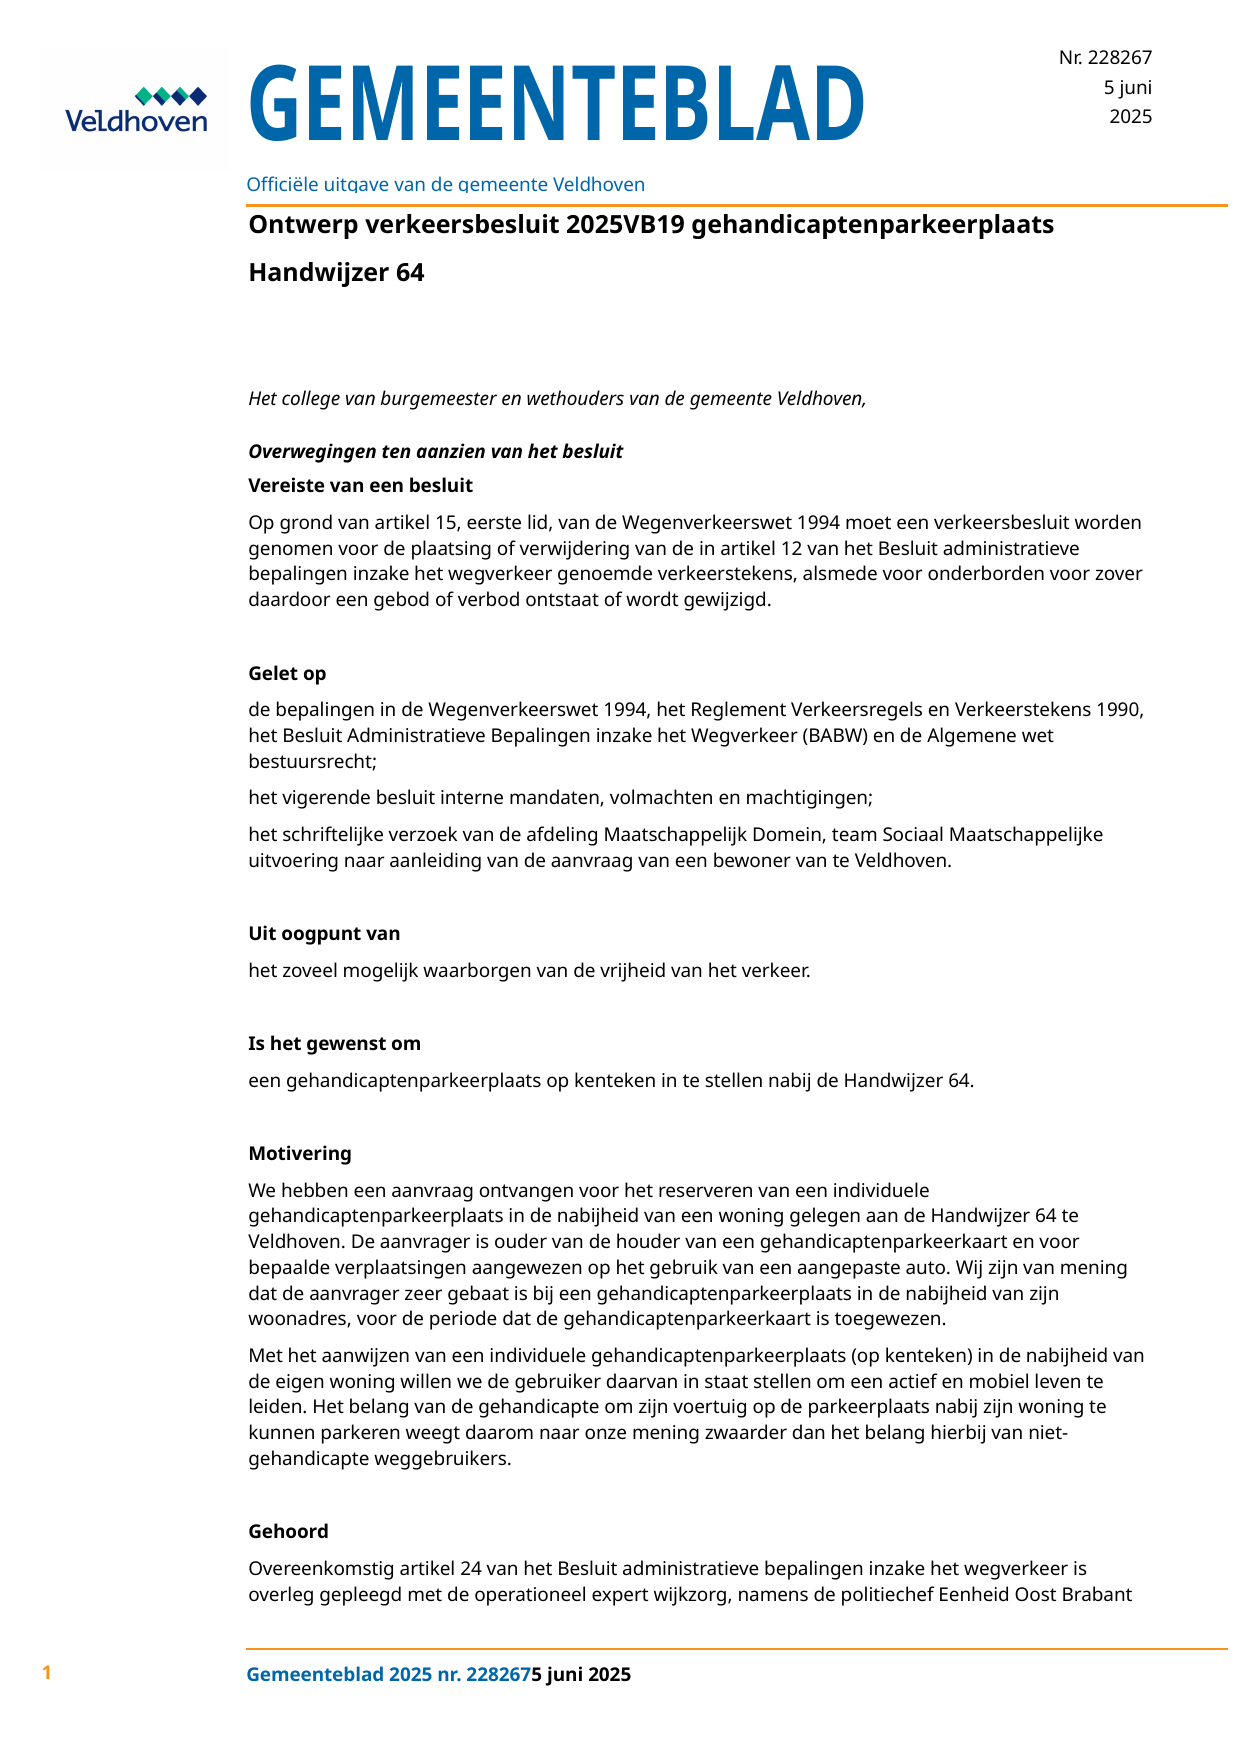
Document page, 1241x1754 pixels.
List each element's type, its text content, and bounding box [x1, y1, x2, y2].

text We hebben een aanvraag ontvangen voor het reserveren van een individuele gehandicaptenparkeerplaats in de nabijheid van een woning gelegen aan de Handwijzer 64 te Veldhoven. De aanvrager is ouder van de houder van een gehandicaptenparkeerkaart en voor bepaalde verplaatsingen aangewezen op het gebruik van een aangepaste auto. Wij zijn van mening dat de aanvrager zeer gebaat is bij een gehandicaptenparkeerplaats in de nabijheid van zijn woonadres, voor de periode dat de gehandicaptenparkeerkaart is toegewezen. [248, 1177, 1152, 1331]
text Gelet op [248, 660, 1152, 685]
picture [41, 47, 231, 172]
text het schriftelijke verzoek van de afdeling Maatschappelijk Domein, team Sociaal Maatschappelijke uitvoering naar aanleiding van de aanvraag van een bewoner van te Veldhoven. [248, 821, 1152, 873]
text Overeenkomstig artikel 24 van het Besluit administratieve bepalingen inzake het wegverkeer is overleg gepleegd met de operationeel expert wijkzorg, namens de politiechef Eenheid Oost Brabant [248, 1555, 1152, 1607]
text Uit oogpunt van [248, 920, 1152, 946]
text de bepalingen in de Wegenverkeerswet 1994, het Reglement Verkeersregels en Verkeerstekens 1990, het Besluit Administratieve Bepalingen inzake het Wegverkeer (BABW) en de Algemene wet bestuursrecht; [248, 696, 1152, 773]
text Ontwerp verkeersbesluit 2025VB19 gehandicaptenparkeerplaats Handwijzer 64 [248, 207, 1152, 288]
text Motivering [248, 1140, 1152, 1166]
text Vereiste van een besluit [248, 472, 1152, 498]
text het vigerende besluit interne mandaten, volmachten en machtigingen; [248, 784, 1152, 810]
text Het college van burgemeester en wethouders van de gemeente Veldhoven, [248, 386, 1152, 411]
text het zoveel mogelijk waarborgen van de vrijheid van het verkeer. [248, 957, 1152, 983]
text Overwegingen ten aanzien van het besluit [248, 438, 1152, 464]
text Gehoord [248, 1518, 1152, 1544]
text Met het aanwijzen van een individuele gehandicaptenparkeerplaats (op kenteken) in de nabijheid van de eigen woning willen we de gebruiker daarvan in staat stellen om een actief en mobiel leven te leiden. Het belang van de gehandicapte om zijn voertuig op de parkeerplaats nabij zijn woning te kunnen parkeren weegt daarom naar onze mening zwaarder dan het belang hierbij van niet-gehandicapte weggebruikers. [248, 1342, 1152, 1471]
text Op grond van artikel 15, eerste lid, van de Wegenverkeerswet 1994 moet een verkeersbesluit worden genomen voor de plaatsing of verwijdering van de in artikel 12 van het Besluit administratieve bepalingen inzake het wegverkeer genoemde verkeerstekens, alsmede voor onderborden voor zover daardoor een gebod of verbod ontstaat of wordt gewijzigd. [248, 509, 1152, 612]
text een gehandicaptenparkeerplaats op kenteken in te stellen nabij de Handwijzer 64. [248, 1067, 1152, 1093]
text Is het gewenst om [248, 1030, 1152, 1056]
